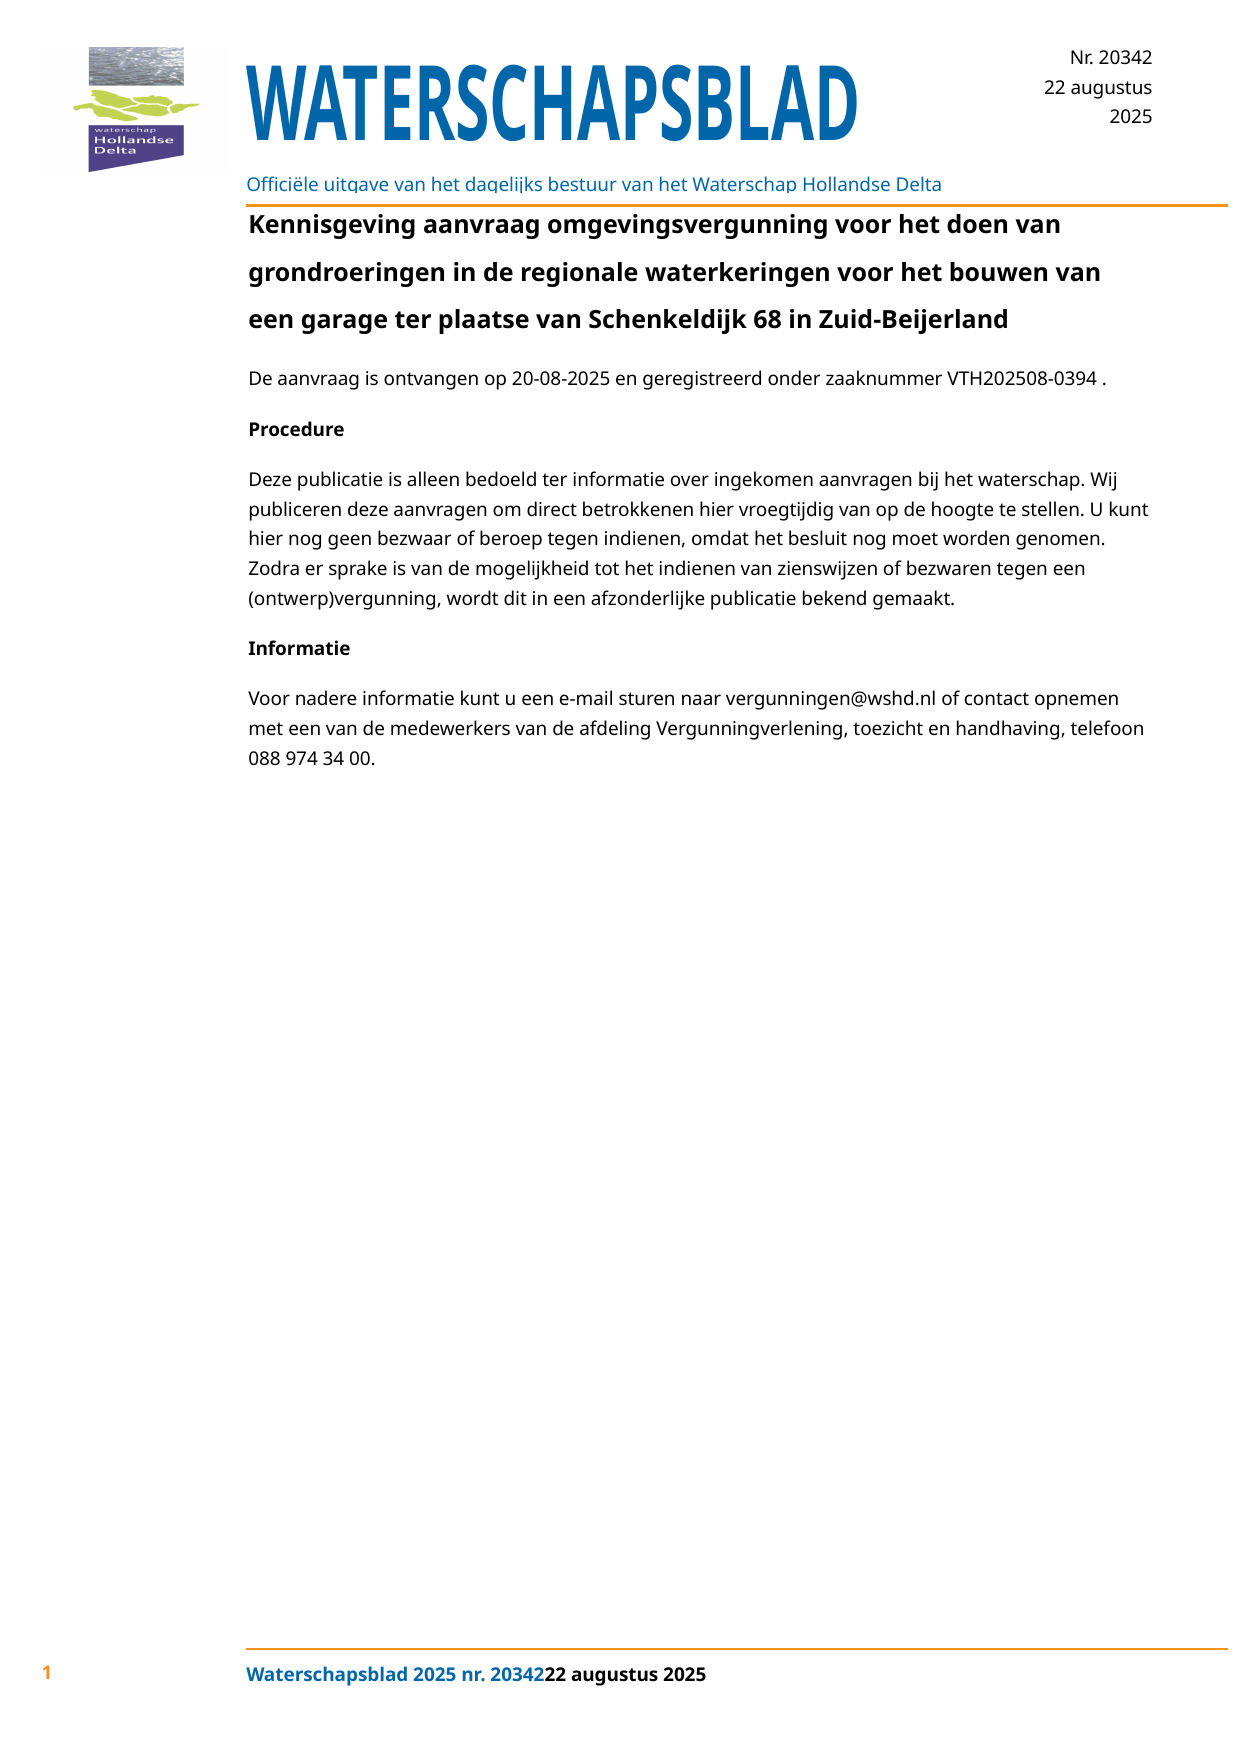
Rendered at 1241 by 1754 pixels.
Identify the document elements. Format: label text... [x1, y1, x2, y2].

text Deze publicatie is alleen bedoeld ter informatie over ingekomen aanvragen bij het waterschap. Wij publiceren deze aanvragen om direct betrokkenen hier vroegtijdig van op de hoogte te stellen. U kunt hier nog geen bezwaar of beroep tegen indienen, omdat het besluit nog moet worden genomen. Zodra er sprake is van de mogelijkheid tot het indienen van zienswijzen of bezwaren tegen een (ontwerp)vergunning, wordt dit in een afzonderlijke publicatie bekend gemaakt. [248, 466, 1152, 610]
text Procedure [248, 416, 1152, 442]
text Informatie [248, 635, 1152, 661]
text Voor nadere informatie kunt u een e-mail sturen naar vergunningen@wshd.nl of contact opnemen met een van de medewerkers van de afdeling Vergunningverlening, toezicht en handhaving, telefoon 088 974 34 00. [248, 686, 1152, 770]
text De aanvraag is ontvangen op 20-08-2025 en geregistreerd onder zaaknummer VTH202508-0394 . [248, 366, 1152, 391]
picture [41, 47, 231, 172]
text Kennisgeving aanvraag omgevingsvergunning voor het doen van grondroeringen in de regionale waterkeringen voor het bouwen van een garage ter plaatse van Schenkeldijk 68 in Zuid-Beijerland [248, 207, 1152, 336]
